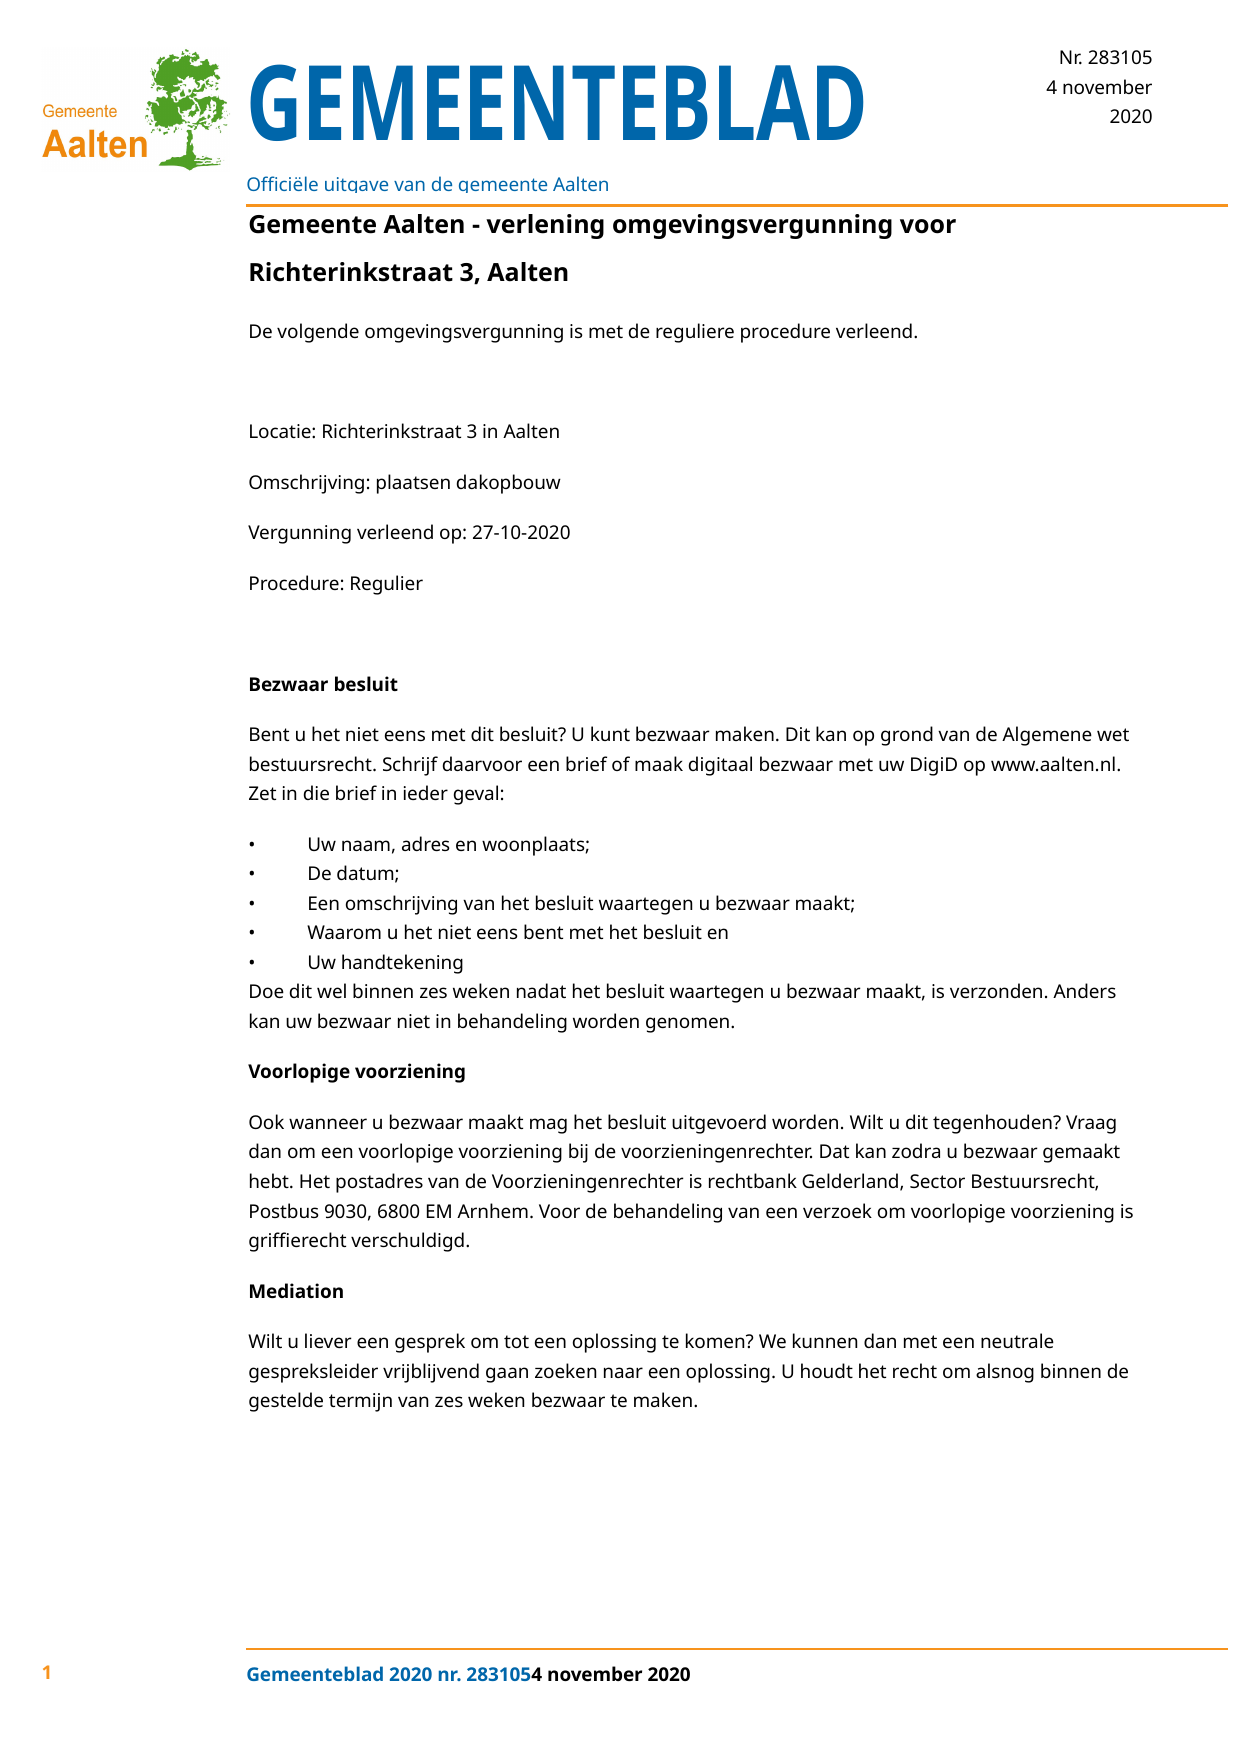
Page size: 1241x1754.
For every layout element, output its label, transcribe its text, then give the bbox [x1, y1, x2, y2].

text Mediation [248, 1278, 1152, 1304]
text Doe dit wel binnen zes weken nadat het besluit waartegen u bezwaar maakt, is verzonden. Anders kan uw bezwaar niet in behandeling worden genomen. [248, 979, 1152, 1034]
list Waarom u het niet eens bent met het besluit en [248, 919, 1152, 945]
text Voorlopige voorziening [248, 1059, 1152, 1084]
text Wilt u liever een gesprek om tot een oplossing te komen? We kunnen dan met een neutrale gespreksleider vrijblijvend gaan zoeken naar een oplossing. U houdt het recht om alsnog binnen de gestelde termijn van zes weken bezwaar te maken. [248, 1328, 1152, 1413]
picture [41, 47, 231, 172]
list Een omschrijving van het besluit waartegen u bezwaar maakt; [248, 890, 1152, 916]
text Omschrijving: plaatsen dakopbouw [248, 469, 1152, 495]
list De datum; [248, 860, 1152, 886]
text Locatie: Richterinkstraat 3 in Aalten [248, 419, 1152, 444]
text Bent u het niet eens met dit besluit? U kunt bezwaar maken. Dit kan op grond van de Algemene wet bestuursrecht. Schrijf daarvoor een brief of maak digitaal bezwaar met uw DigiD op www.aalten.nl. Zet in die brief in ieder geval: [248, 721, 1152, 806]
text De volgende omgevingsvergunning is met de reguliere procedure verleend. [248, 318, 1152, 344]
list Uw handtekening [248, 949, 1152, 975]
list Uw naam, adres en woonplaats; [248, 831, 1152, 857]
text Gemeente Aalten - verlening omgevingsvergunning voor Richterinkstraat 3, Aalten [248, 207, 1152, 288]
text Procedure: Regulier [248, 570, 1152, 596]
text Bezwaar besluit [248, 671, 1152, 697]
text Ook wanneer u bezwaar maakt mag het besluit uitgevoerd worden. Wilt u dit tegenhouden? Vraag dan om een voorlopige voorziening bij de voorzieningenrechter. Dat kan zodra u bezwaar gemaakt hebt. Het postadres van de Voorzieningenrechter is rechtbank Gelderland, Sector Bestuursrecht, Postbus 9030, 6800 EM Arnhem. Voor de behandeling van een verzoek om voorlopige voorziening is griffierecht verschuldigd. [248, 1109, 1152, 1253]
text Vergunning verleend op: 27-10-2020 [248, 519, 1152, 545]
